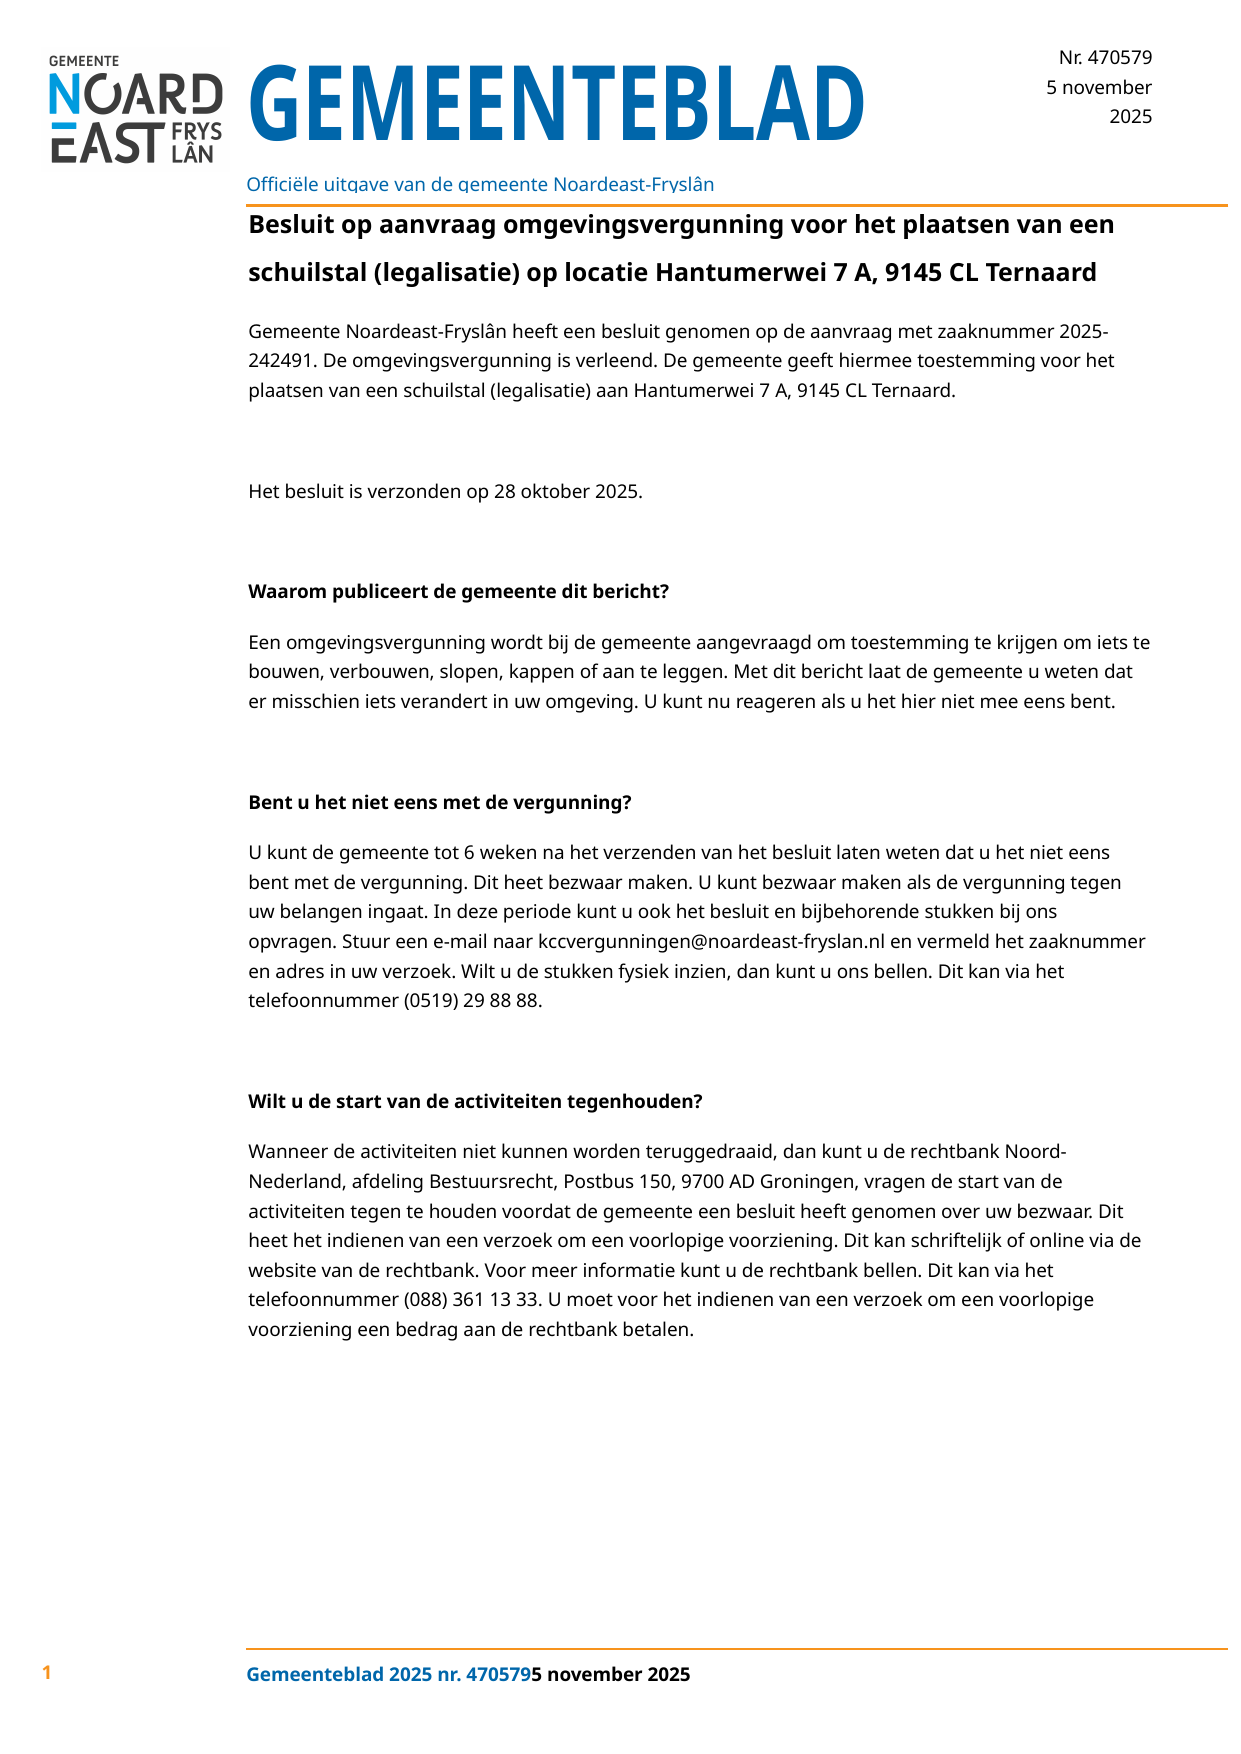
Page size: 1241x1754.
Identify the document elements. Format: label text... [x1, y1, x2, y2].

text Besluit op aanvraag omgevingsvergunning voor het plaatsen van een schuilstal (legalisatie) op locatie Hantumerwei 7 A, 9145 CL Ternaard [248, 207, 1152, 288]
text Een omgevingsvergunning wordt bij de gemeente aangevraagd om toestemming te krijgen om iets te bouwen, verbouwen, slopen, kappen of aan te leggen. Met dit bericht laat de gemeente u weten dat er misschien iets verandert in uw omgeving. U kunt nu reageren als u het hier niet mee eens bent. [248, 629, 1152, 714]
text Gemeente Noardeast-Fryslân heeft een besluit genomen op de aanvraag met zaaknummer 2025-242491. De omgevingsvergunning is verleend. De gemeente geeft hiermee toestemming voor het plaatsen van een schuilstal (legalisatie) aan Hantumerwei 7 A, 9145 CL Ternaard. [248, 318, 1152, 403]
text Wilt u de start van de activiteiten tegenhouden? [248, 1088, 1152, 1114]
text Waarom publiceert de gemeente dit bericht? [248, 579, 1152, 604]
text Bent u het niet eens met de vergunning? [248, 789, 1152, 815]
text U kunt de gemeente tot 6 weken na het verzenden van het besluit laten weten dat u het niet eens bent met de vergunning. Dit heet bezwaar maken. U kunt bezwaar maken als de vergunning tegen uw belangen ingaat. In deze periode kunt u ook het besluit en bijbehorende stukken bij ons opvragen. Stuur een e-mail naar kccvergunningen@noardeast-fryslan.nl en vermeld het zaaknummer en adres in uw verzoek. Wilt u de stukken fysiek inzien, dan kunt u ons bellen. Dit kan via het telefoonnummer (0519) 29 88 88. [248, 839, 1152, 1013]
text Het besluit is verzonden op 28 oktober 2025. [248, 478, 1152, 504]
text Wanneer de activiteiten niet kunnen worden teruggedraaid, dan kunt u de rechtbank Noord-Nederland, afdeling Bestuursrecht, Postbus 150, 9700 AD Groningen, vragen de start van de activiteiten tegen te houden voordat de gemeente een besluit heeft genomen over uw bezwaar. Dit heet het indienen van een verzoek om een voorlopige voorziening. Dit kan schriftelijk of online via de website van de rechtbank. Voor meer informatie kunt u de rechtbank bellen. Dit kan via het telefoonnummer (088) 361 13 33. U moet voor het indienen van een verzoek om een voorlopige voorziening een bedrag aan de rechtbank betalen. [248, 1139, 1152, 1342]
picture [41, 47, 231, 172]
